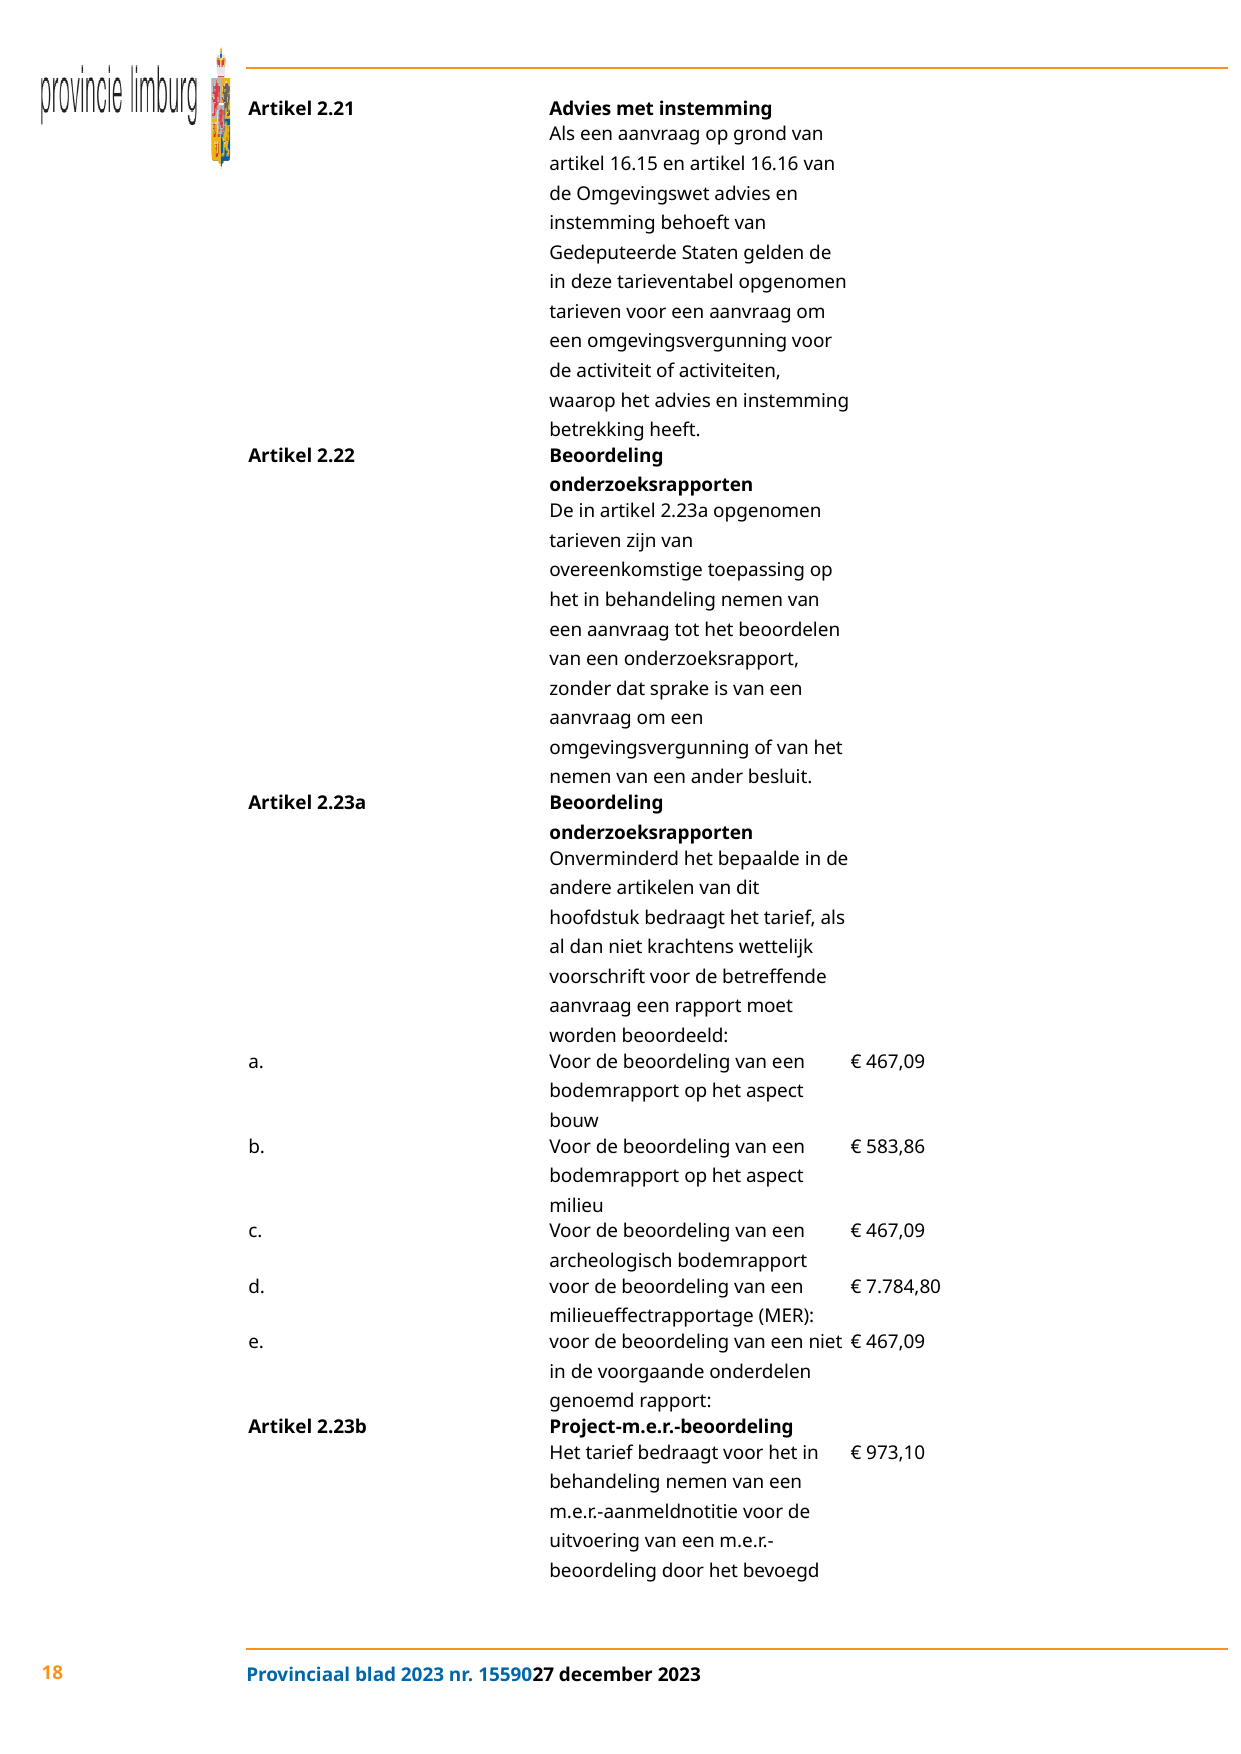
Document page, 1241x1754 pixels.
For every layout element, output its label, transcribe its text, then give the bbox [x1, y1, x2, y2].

table_cell De in artikel 2.23a opgenomen tarieven zijn van overeenkomstige toepassing op het in behandeling nemen van een aanvraag tot het beoordelen van een onderzoeksrapport, zonder dat sprake is van een aanvraag om een omgevingsvergunning of van het nemen van een ander besluit. [549, 498, 850, 789]
table_cell [850, 1413, 1152, 1439]
table_cell Artikel 2.23a [248, 789, 549, 845]
table_cell [248, 845, 549, 1048]
table_cell [850, 845, 1152, 1048]
table_cell [850, 121, 1152, 442]
table_cell € 467,09 [850, 1218, 1152, 1273]
table_cell Onverminderd het bepaalde in de andere artikelen van dit hoofdstuk bedraagt het tarief, als al dan niet krachtens wettelijk voorschrift voor de betreffende aanvraag een rapport moet worden beoordeeld: [549, 845, 850, 1048]
table_cell [850, 498, 1152, 789]
table_cell [850, 442, 1152, 497]
table_cell [248, 1439, 549, 1583]
table_cell Project-m.e.r.-beoordeling [549, 1413, 850, 1439]
table_cell b. [248, 1133, 549, 1218]
table_cell € 973,10 [850, 1439, 1152, 1583]
table_cell voor de beoordeling van een milieueffectrapportage (MER): [549, 1273, 850, 1328]
table_cell voor de beoordeling van een niet in de voorgaande onderdelen genoemd rapport: [549, 1328, 850, 1413]
picture [41, 47, 231, 172]
table_cell Artikel 2.21 [248, 95, 549, 121]
table_cell Voor de beoordeling van een bodemrapport op het aspect milieu [549, 1133, 850, 1218]
table_cell Artikel 2.22 [248, 442, 549, 497]
table_cell [248, 121, 549, 442]
table_cell a. [248, 1048, 549, 1133]
table_cell Artikel 2.23b [248, 1413, 549, 1439]
table_cell Beoordeling onderzoeksrapporten [549, 442, 850, 497]
table_cell € 467,09 [850, 1328, 1152, 1413]
table_cell Advies met instemming [549, 95, 850, 121]
table_cell € 583,86 [850, 1133, 1152, 1218]
table_cell d. [248, 1273, 549, 1328]
table_cell [850, 789, 1152, 845]
table_cell e. [248, 1328, 549, 1413]
table_cell Beoordeling onderzoeksrapporten [549, 789, 850, 845]
table_cell Als een aanvraag op grond van artikel 16.15 en artikel 16.16 van de Omgevingswet advies en instemming behoeft van Gedeputeerde Staten gelden de in deze tarieventabel opgenomen tarieven voor een aanvraag om een omgevingsvergunning voor de activiteit of activiteiten, waarop het advies en instemming betrekking heeft. [549, 121, 850, 442]
table_cell [248, 498, 549, 789]
table_cell c. [248, 1218, 549, 1273]
table_cell Voor de beoordeling van een bodemrapport op het aspect bouw [549, 1048, 850, 1133]
table_cell Het tarief bedraagt voor het in behandeling nemen van een m.e.r.-aanmeldnotitie voor de uitvoering van een m.e.r.-beoordeling door het bevoegd [549, 1439, 850, 1583]
table_cell Voor de beoordeling van een archeologisch bodemrapport [549, 1218, 850, 1273]
table_cell [850, 95, 1152, 121]
table_cell € 467,09 [850, 1048, 1152, 1133]
table_cell € 7.784,80 [850, 1273, 1152, 1328]
